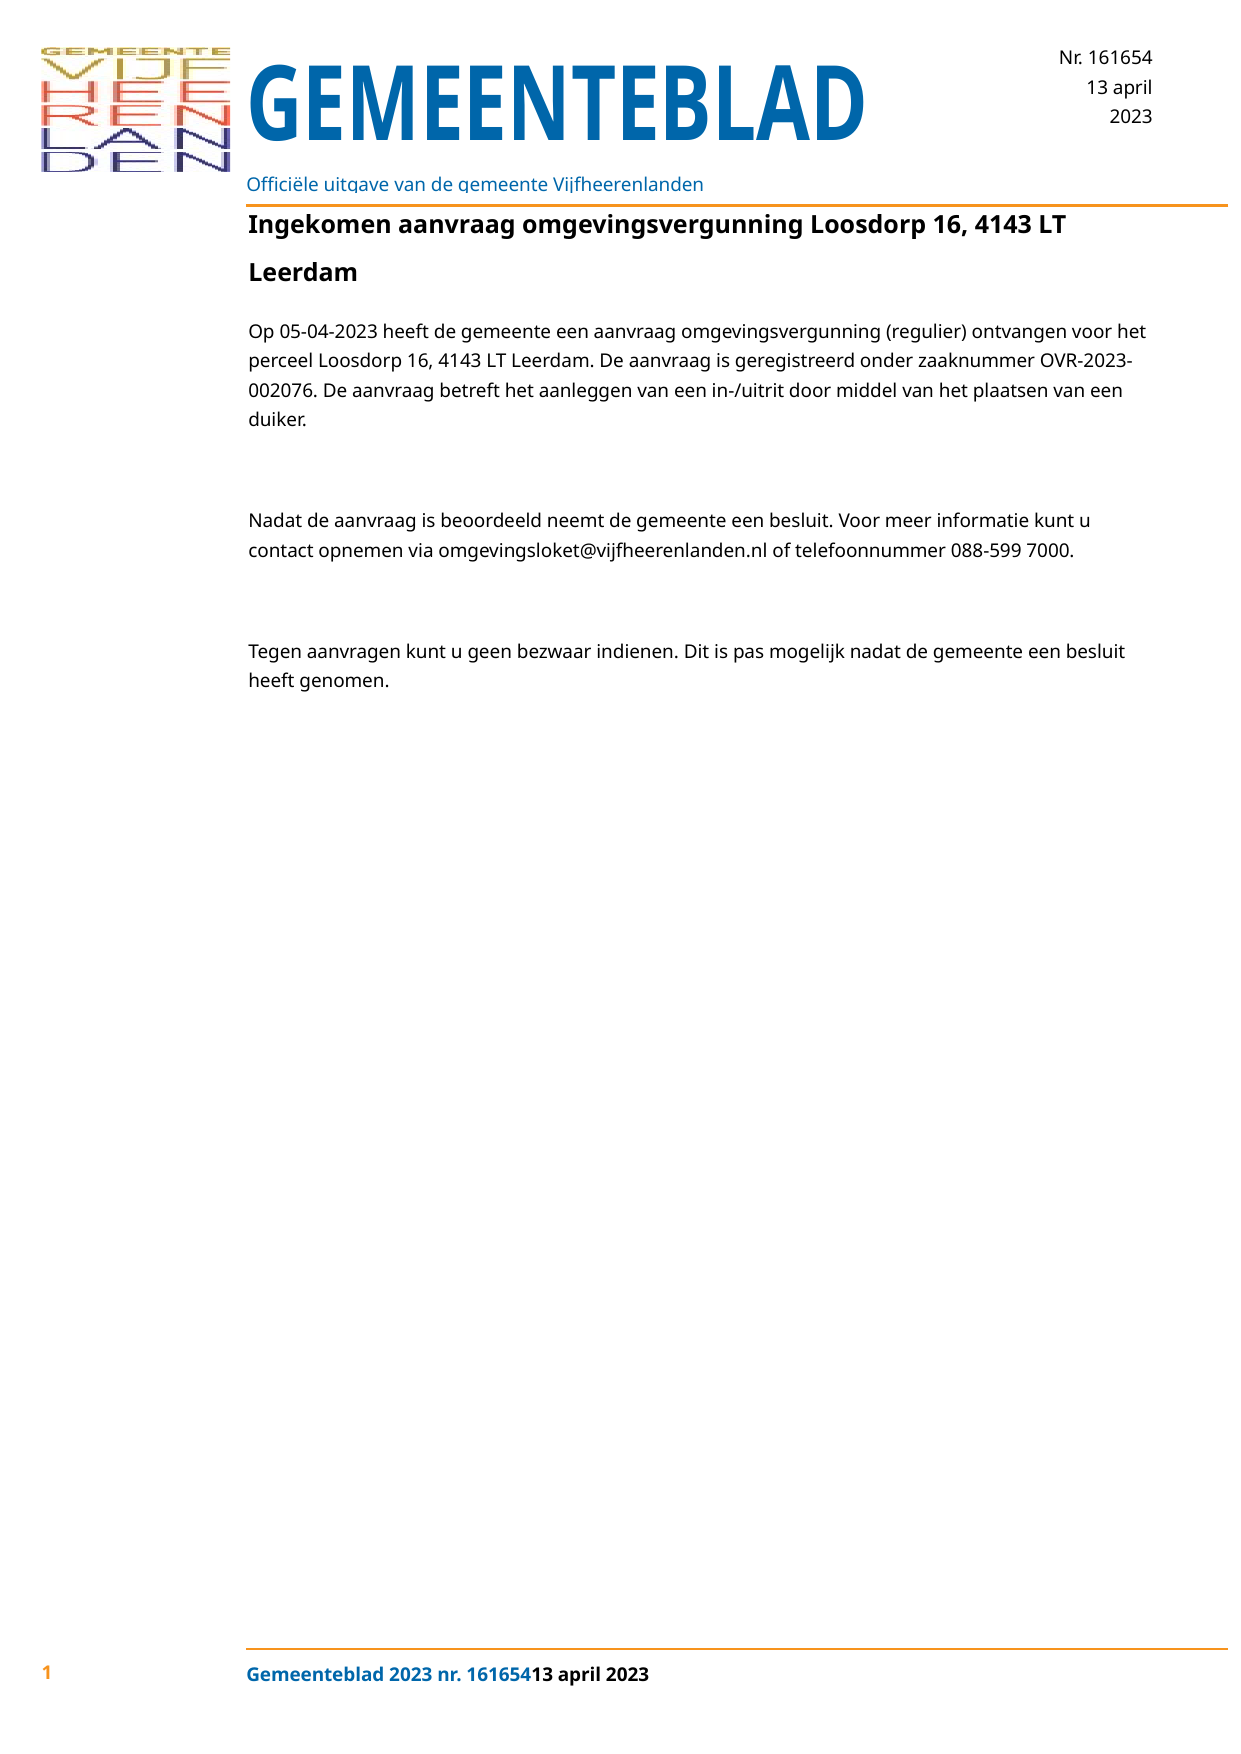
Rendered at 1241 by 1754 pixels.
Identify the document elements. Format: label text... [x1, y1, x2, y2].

text Op 05-04-2023 heeft de gemeente een aanvraag omgevingsvergunning (regulier) ontvangen voor het perceel Loosdorp 16, 4143 LT Leerdam. De aanvraag is geregistreerd onder zaaknummer OVR-2023-002076. De aanvraag betreft het aanleggen van een in-/uitrit door middel van het plaatsen van een duiker. [248, 318, 1152, 432]
picture [41, 47, 231, 172]
text Ingekomen aanvraag omgevingsvergunning Loosdorp 16, 4143 LT Leerdam [248, 207, 1152, 288]
text Tegen aanvragen kunt u geen bezwaar indienen. Dit is pas mogelijk nadat de gemeente een besluit heeft genomen. [248, 638, 1152, 693]
text Nadat de aanvraag is beoordeeld neemt de gemeente een besluit. Voor meer informatie kunt u contact opnemen via omgevingsloket@vijfheerenlanden.nl of telefoonnummer 088-599 7000. [248, 507, 1152, 563]
